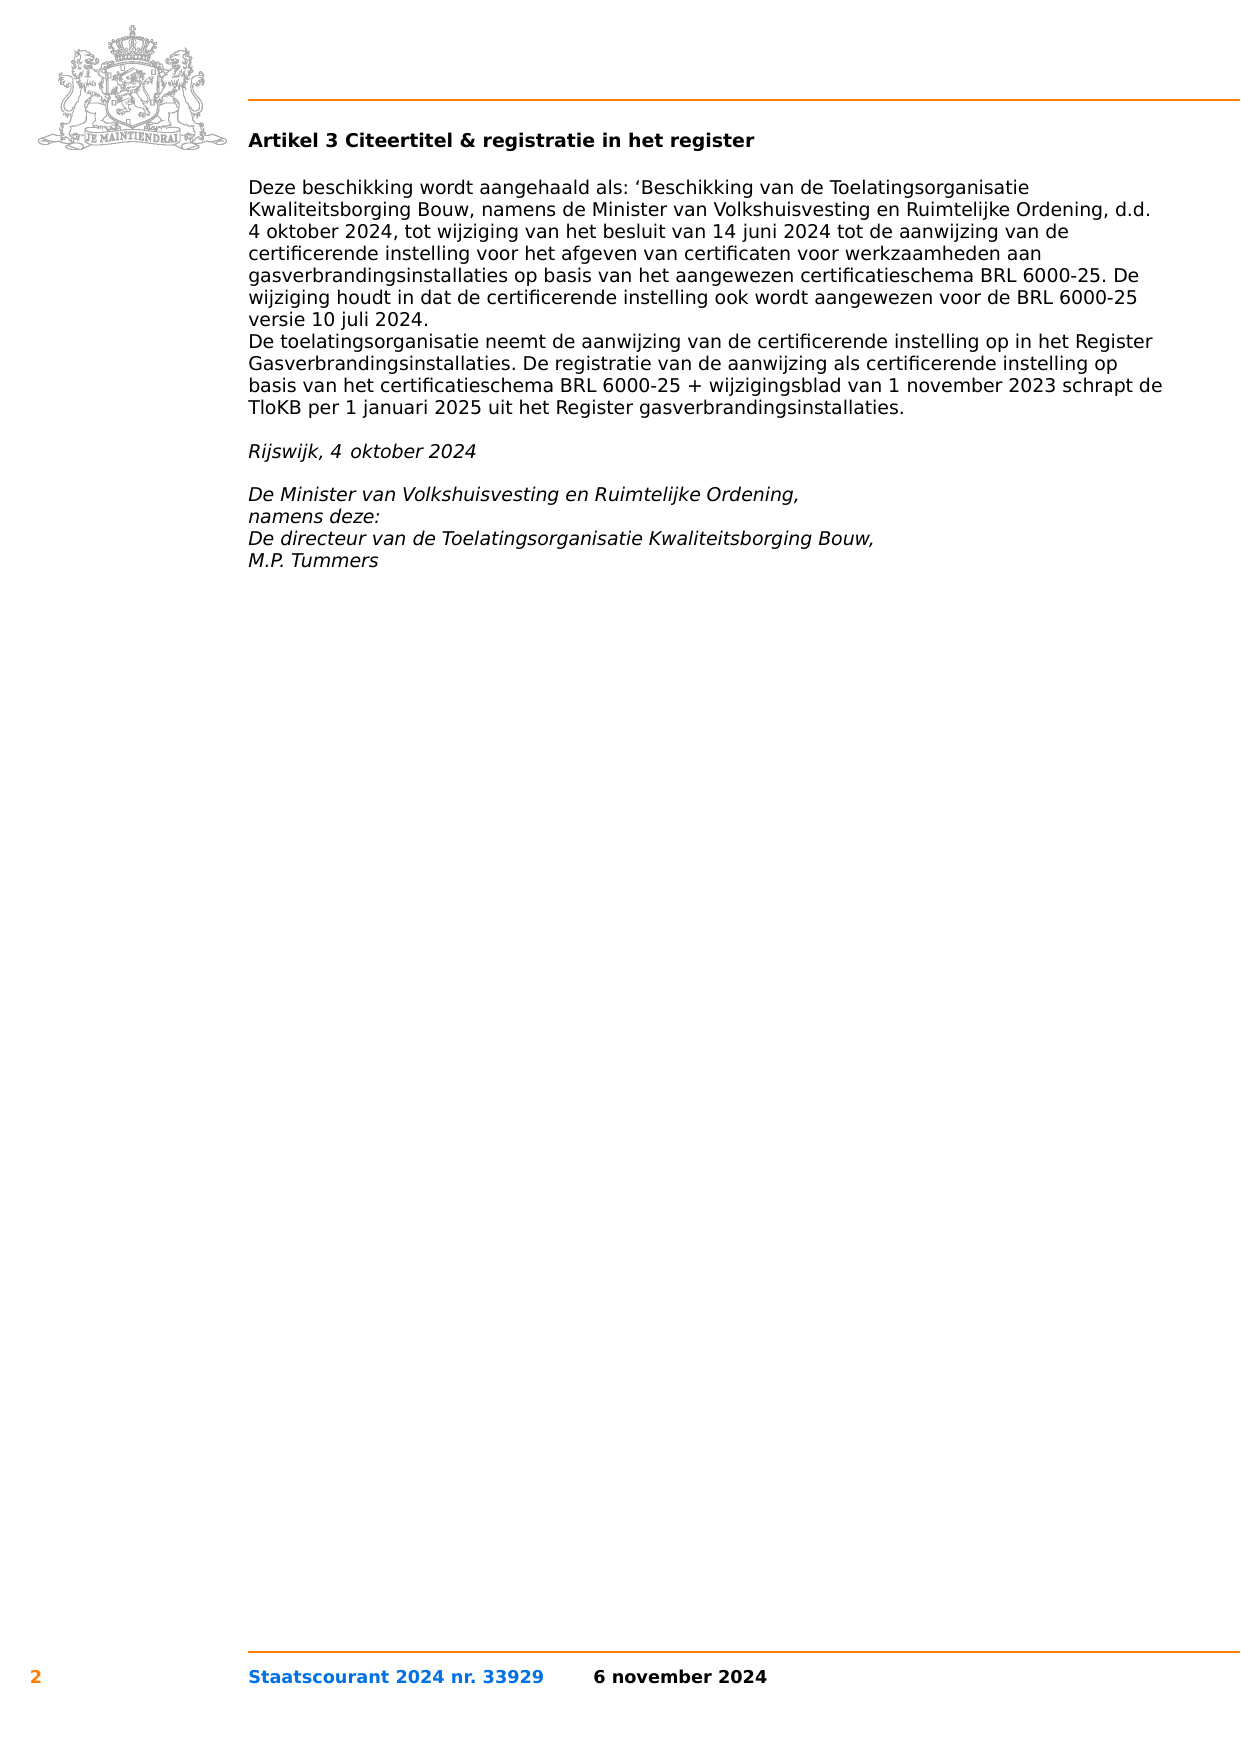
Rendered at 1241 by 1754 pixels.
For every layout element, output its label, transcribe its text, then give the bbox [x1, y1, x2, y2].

text De toelatingsorganisatie neemt de aanwijzing van de certificerende instelling op in het Register Gasverbrandingsinstallaties. De registratie van de aanwijzing als certificerende instelling op basis van het certificatieschema BRL 6000-25 + wijzigingsblad van 1 november 2023 schrapt de TloKB per 1 januari 2025 uit het Register gasverbrandingsinstallaties. [248, 331, 1163, 419]
text Rijswijk, 4 oktober 2024 [248, 441, 1163, 462]
subtitle Artikel 3 Citeertitel & registratie in het register [248, 130, 1163, 152]
picture [38, 25, 227, 150]
text De Minister van Volkshuisvesting en Ruimtelijke Ordening, namens deze: De directeur van de Toelatingsorganisatie Kwaliteitsborging Bouw, M.P. Tummers [248, 484, 1163, 572]
text Deze beschikking wordt aangehaald als: ‘Beschikking van de Toelatingsorganisatie Kwaliteitsborging Bouw, namens de Minister van Volkshuisvesting en Ruimtelijke Ordening, d.d. 4 oktober 2024, tot wijziging van het besluit van 14 juni 2024 tot de aanwijzing van de certificerende instelling voor het afgeven van certificaten voor werkzaamheden aan gasverbrandingsinstallaties op basis van het aangewezen certificatieschema BRL 6000-25. De wijziging houdt in dat de certificerende instelling ook wordt aangewezen voor de BRL 6000-25 versie 10 juli 2024. [248, 177, 1163, 331]
